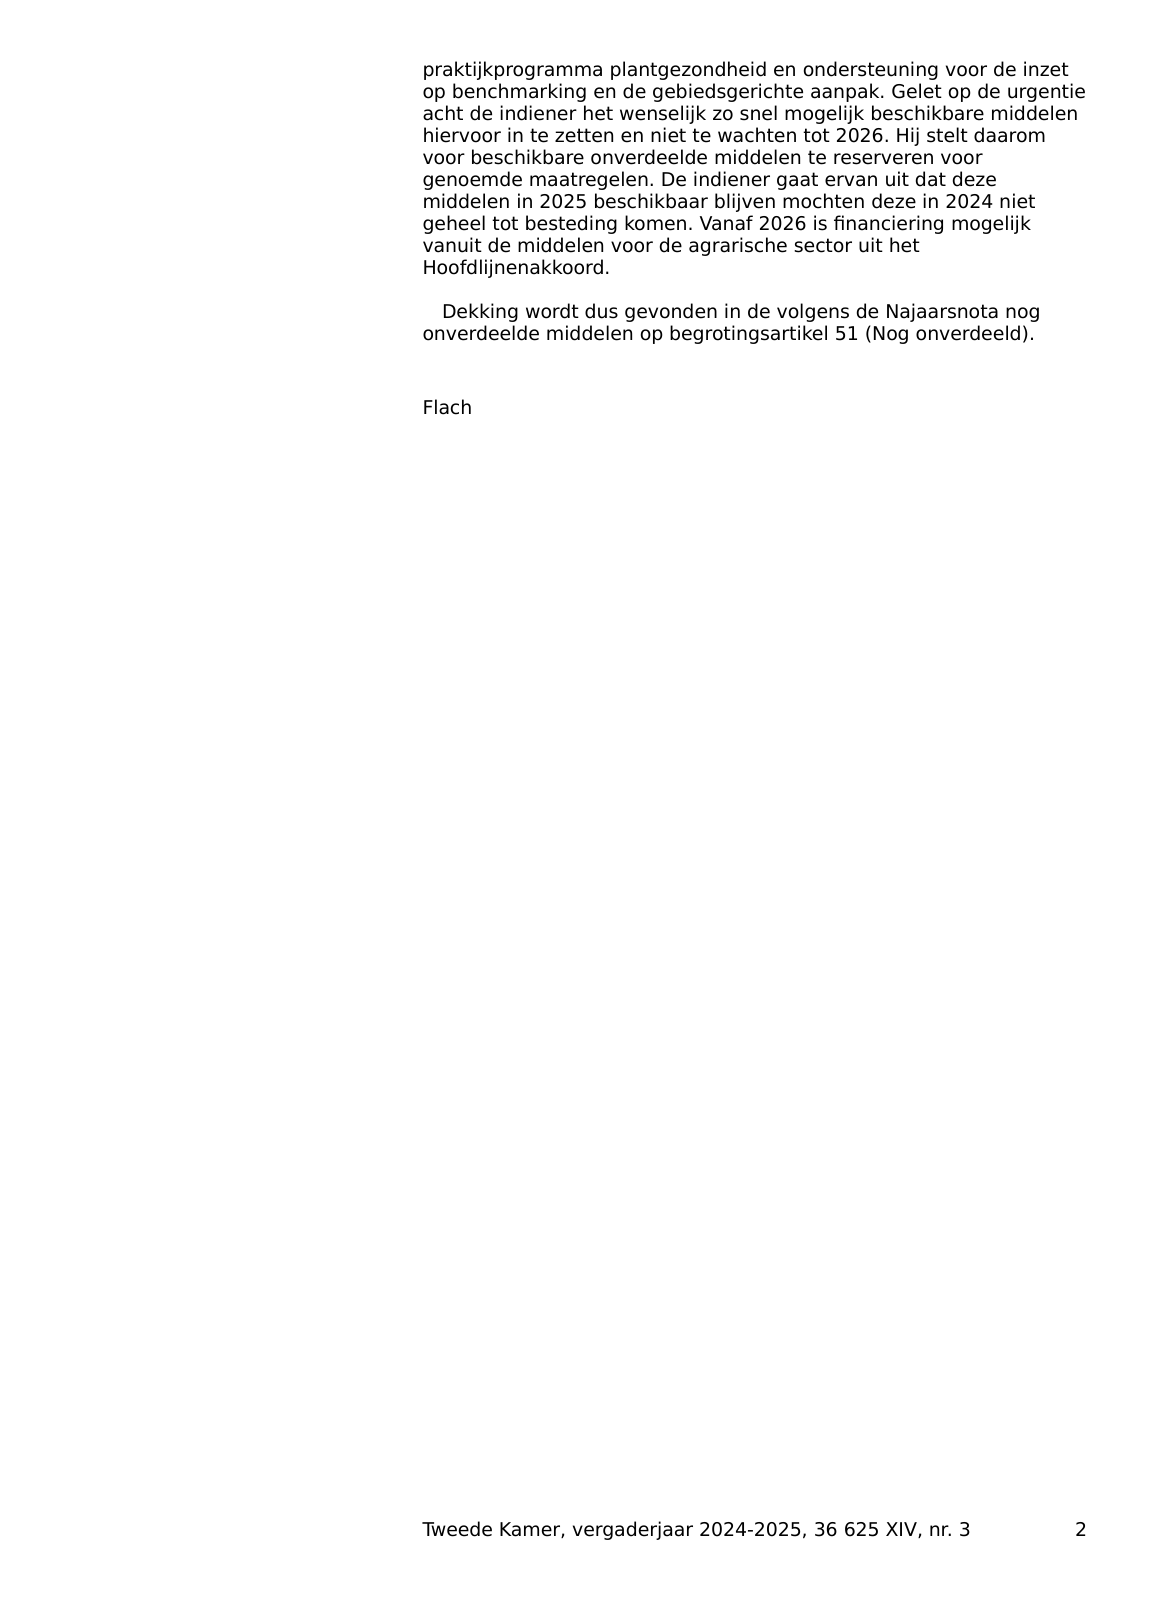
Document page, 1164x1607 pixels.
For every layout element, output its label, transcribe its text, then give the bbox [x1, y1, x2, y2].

text praktijkprogramma plantgezondheid en ondersteuning voor de inzet op benchmarking en de gebiedsgerichte aanpak. Gelet op de urgentie acht de indiener het wenselijk zo snel mogelijk beschikbare middelen hiervoor in te zetten en niet te wachten tot 2026. Hij stelt daarom voor beschikbare onverdeelde middelen te reserveren voor genoemde maatregelen. De indiener gaat ervan uit dat deze middelen in 2025 beschikbaar blijven mochten deze in 2024 niet geheel tot besteding komen. Vanaf 2026 is financiering mogelijk vanuit de middelen voor de agrarische sector uit het Hoofdlijnenakkoord. [422, 59, 1087, 279]
text Flach [422, 375, 1087, 419]
text Dekking wordt dus gevonden in de volgens de Najaarsnota nog onverdeelde middelen op begrotingsartikel 51 (Nog onverdeeld). [422, 301, 1087, 345]
